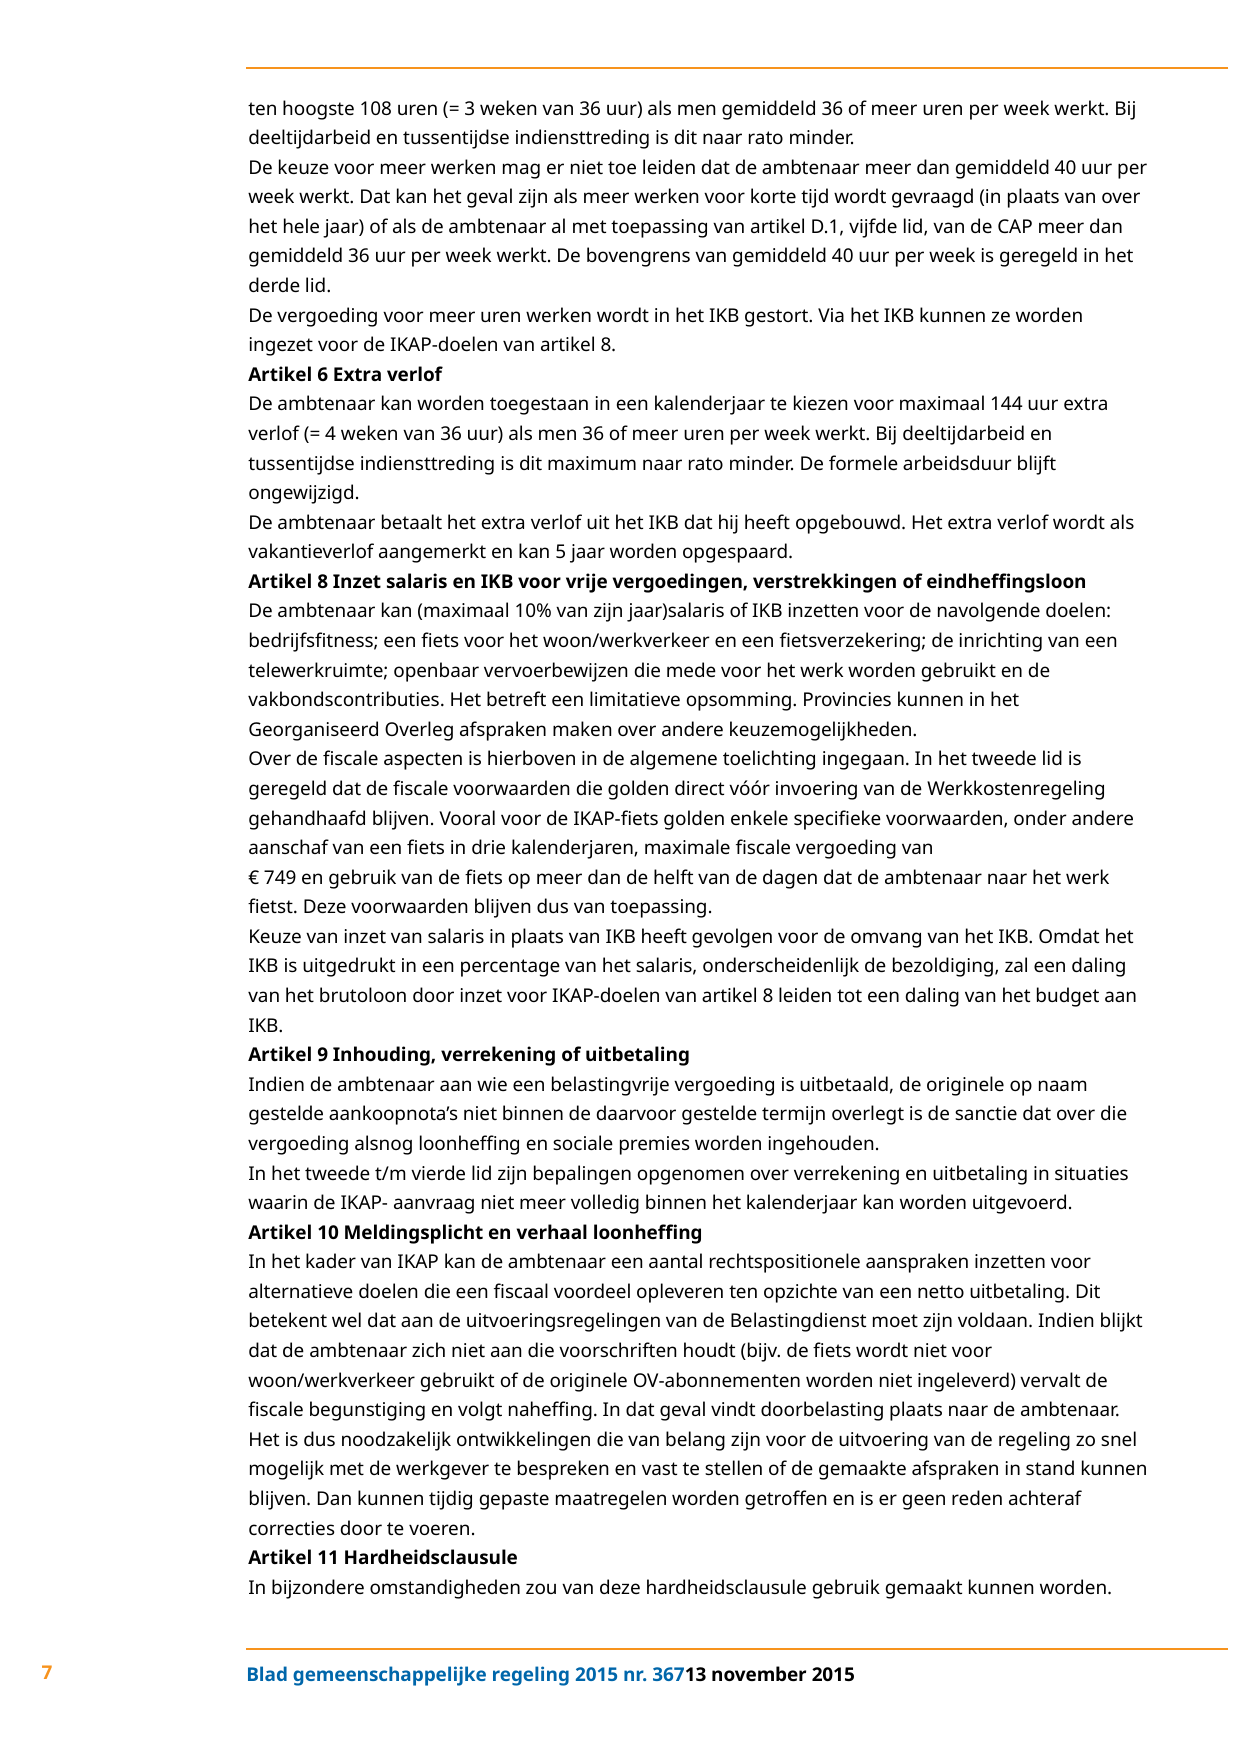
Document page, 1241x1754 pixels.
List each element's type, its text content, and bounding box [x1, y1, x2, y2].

text De ambtenaar betaalt het extra verlof uit het IKB dat hij heeft opgebouwd. Het extra verlof wordt als vakantieverlof aangemerkt en kan 5 jaar worden opgespaard. [248, 509, 1152, 564]
text De ambtenaar kan (maximaal 10% van zijn jaar)salaris of IKB inzetten voor de navolgende doelen: bedrijfsfitness; een fiets voor het woon/werkverkeer en een fietsverzekering; de inrichting van een telewerkruimte; openbaar vervoerbewijzen die mede voor het werk worden gebruikt en de vakbondscontributies. Het betreft een limitatieve opsomming. Provincies kunnen in het Georganiseerd Overleg afspraken maken over andere keuzemogelijkheden. [248, 598, 1152, 742]
text € 749 en gebruik van de fiets op meer dan de helft van de dagen dat de ambtenaar naar het werk fietst. Deze voorwaarden blijven dus van toepassing. [248, 864, 1152, 919]
text Het is dus noodzakelijk ontwikkelingen die van belang zijn voor de uitvoering van de regeling zo snel mogelijk met de werkgever te bespreken en vast te stellen of de gemaakte afspraken in stand kunnen blijven. Dan kunnen tijdig gepaste maatregelen worden getroffen en is er geen reden achteraf correcties door te voeren. [248, 1426, 1152, 1541]
text In het kader van IKAP kan de ambtenaar een aantal rechtspositionele aanspraken inzetten voor alternatieve doelen die een fiscaal voordeel opleveren ten opzichte van een netto uitbetaling. Dit betekent wel dat aan de uitvoeringsregelingen van de Belastingdienst moet zijn voldaan. Indien blijkt dat de ambtenaar zich niet aan die voorschriften houdt (bijv. de fiets wordt niet voor woon/werkverkeer gebruikt of de originele OV-abonnementen worden niet ingeleverd) vervalt de fiscale begunstiging en volgt naheffing. In dat geval vindt doorbelasting plaats naar de ambtenaar. [248, 1248, 1152, 1422]
text In bijzondere omstandigheden zou van deze hardheidsclausule gebruik gemaakt kunnen worden. [248, 1574, 1152, 1600]
text Indien de ambtenaar aan wie een belastingvrije vergoeding is uitbetaald, de originele op naam gestelde aankoopnota’s niet binnen de daarvoor gestelde termijn overlegt is de sanctie dat over die vergoeding alsnog loonheffing en sociale premies worden ingehouden. [248, 1071, 1152, 1156]
text Artikel 8 Inzet salaris en IKB voor vrije vergoedingen, verstrekkingen of eindheffingsloon [248, 568, 1152, 594]
text Artikel 6 Extra verlof [248, 361, 1152, 387]
text Artikel 9 Inhouding, verrekening of uitbetaling [248, 1041, 1152, 1067]
text Artikel 10 Meldingsplicht en verhaal loonheffing [248, 1219, 1152, 1245]
text De vergoeding voor meer uren werken wordt in het IKB gestort. Via het IKB kunnen ze worden ingezet voor de IKAP-doelen van artikel 8. [248, 302, 1152, 357]
text Over de fiscale aspecten is hierboven in de algemene toelichting ingegaan. In het tweede lid is geregeld dat de fiscale voorwaarden die golden direct vóór invoering van de Werkkostenregeling gehandhaafd blijven. Vooral voor de IKAP-fiets golden enkele specifieke voorwaarden, onder andere aanschaf van een fiets in drie kalenderjaren, maximale fiscale vergoeding van [248, 746, 1152, 860]
text Artikel 11 Hardheidsclausule [248, 1544, 1152, 1570]
text ten hoogste 108 uren (= 3 weken van 36 uur) als men gemiddeld 36 of meer uren per week werkt. Bij deeltijdarbeid en tussentijdse indiensttreding is dit naar rato minder. [248, 95, 1152, 150]
picture [41, 47, 231, 172]
text De ambtenaar kan worden toegestaan in een kalenderjaar te kiezen voor maximaal 144 uur extra verlof (= 4 weken van 36 uur) als men 36 of meer uren per week werkt. Bij deeltijdarbeid en tussentijdse indiensttreding is dit maximum naar rato minder. De formele arbeidsduur blijft ongewijzigd. [248, 391, 1152, 505]
text Keuze van inzet van salaris in plaats van IKB heeft gevolgen voor de omvang van het IKB. Omdat het IKB is uitgedrukt in een percentage van het salaris, onderscheidenlijk de bezoldiging, zal een daling van het brutoloon door inzet voor IKAP-doelen van artikel 8 leiden tot een daling van het budget aan IKB. [248, 923, 1152, 1038]
text De keuze voor meer werken mag er niet toe leiden dat de ambtenaar meer dan gemiddeld 40 uur per week werkt. Dat kan het geval zijn als meer werken voor korte tijd wordt gevraagd (in plaats van over het hele jaar) of als de ambtenaar al met toepassing van artikel D.1, vijfde lid, van de CAP meer dan gemiddeld 36 uur per week werkt. De bovengrens van gemiddeld 40 uur per week is geregeld in het derde lid. [248, 154, 1152, 298]
text In het tweede t/m vierde lid zijn bepalingen opgenomen over verrekening en uitbetaling in situaties waarin de IKAP- aanvraag niet meer volledig binnen het kalenderjaar kan worden uitgevoerd. [248, 1160, 1152, 1215]
